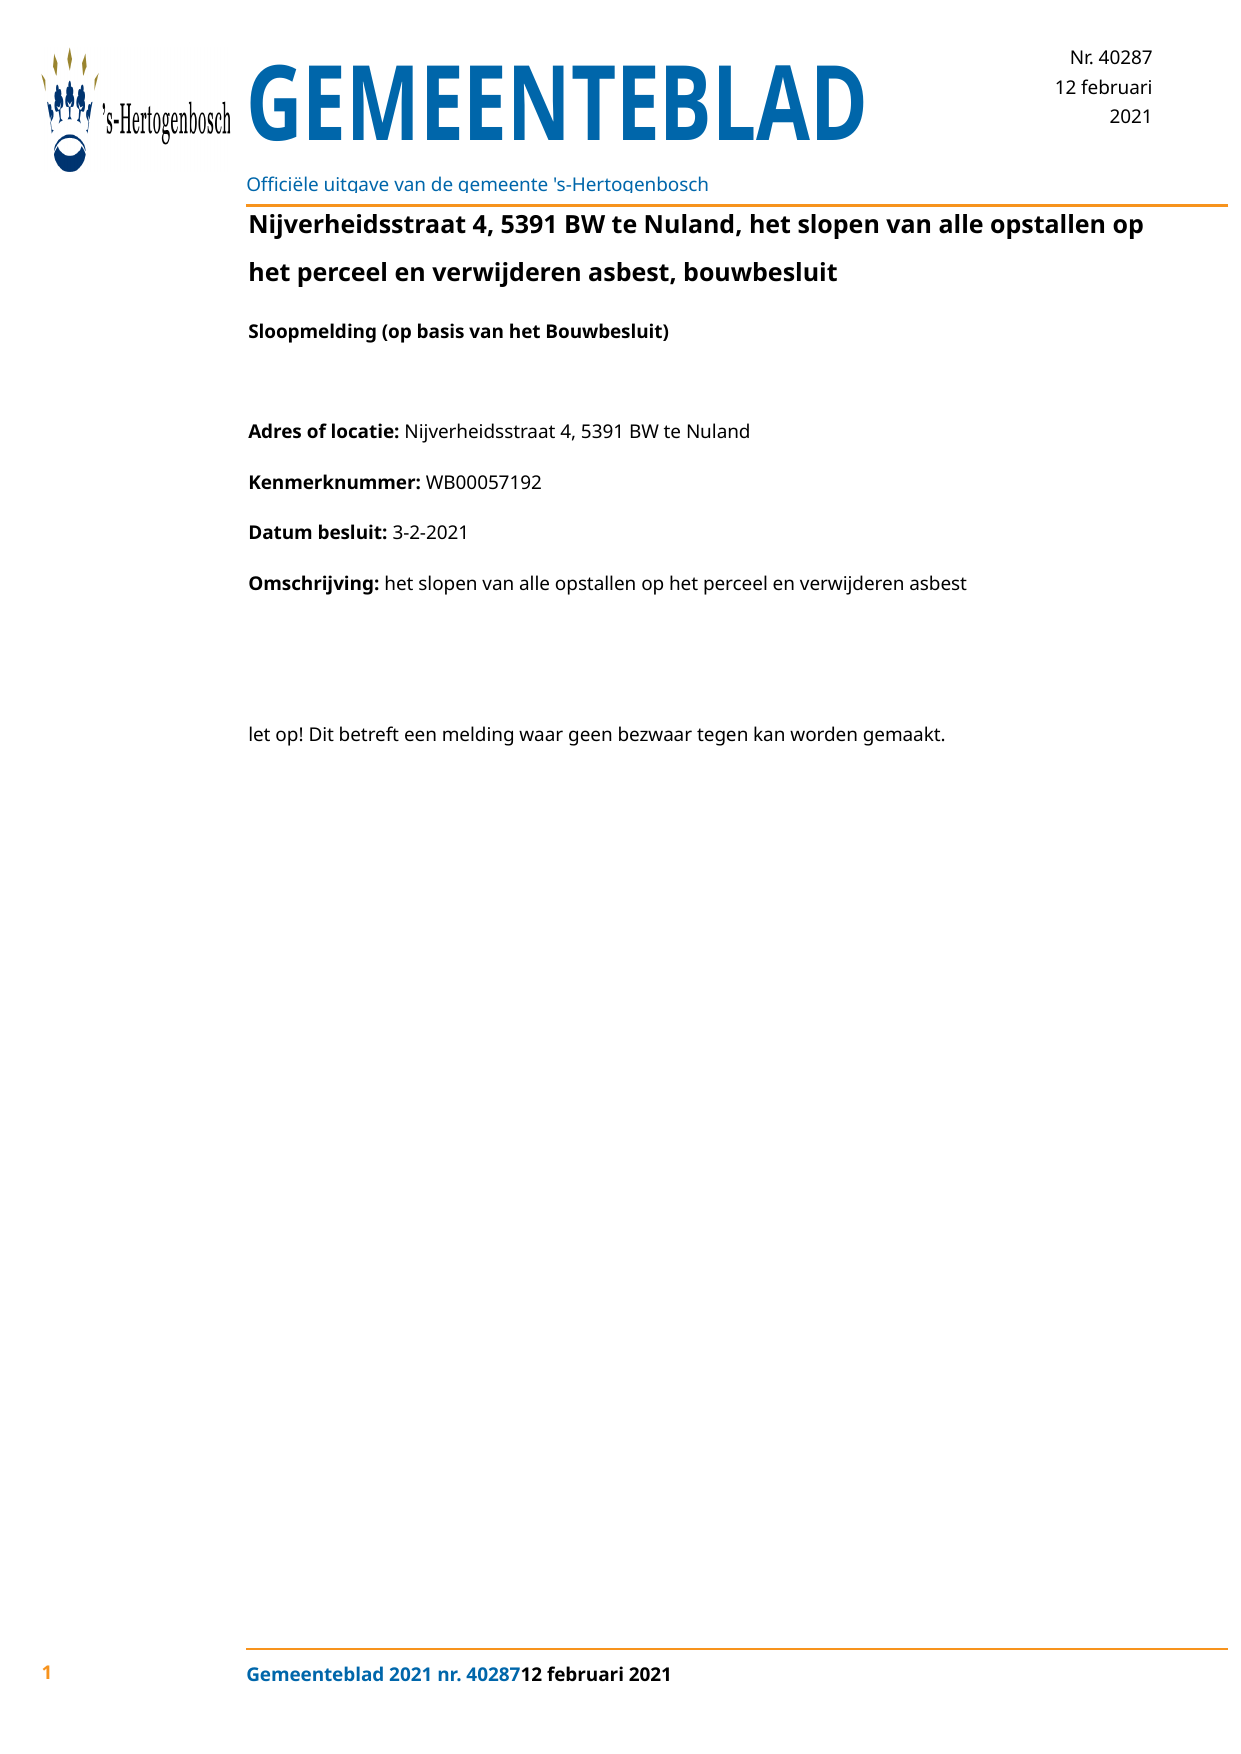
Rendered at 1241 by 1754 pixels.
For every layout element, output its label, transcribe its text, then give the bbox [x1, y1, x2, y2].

picture [41, 47, 231, 172]
text Nijverheidsstraat 4, 5391 BW te Nuland, het slopen van alle opstallen op het perceel en verwijderen asbest, bouwbesluit [248, 207, 1152, 288]
text Datum besluit: 3-2-2021 [248, 519, 1152, 545]
text Kenmerknummer: WB00057192 [248, 469, 1152, 495]
text Omschrijving: het slopen van alle opstallen op het perceel en verwijderen asbest [248, 570, 1152, 596]
text Sloopmelding (op basis van het Bouwbesluit) [248, 318, 1152, 344]
text Adres of locatie: Nijverheidsstraat 4, 5391 BW te Nuland [248, 419, 1152, 444]
text let op! Dit betreft een melding waar geen bezwaar tegen kan worden gemaakt. [248, 721, 1152, 747]
